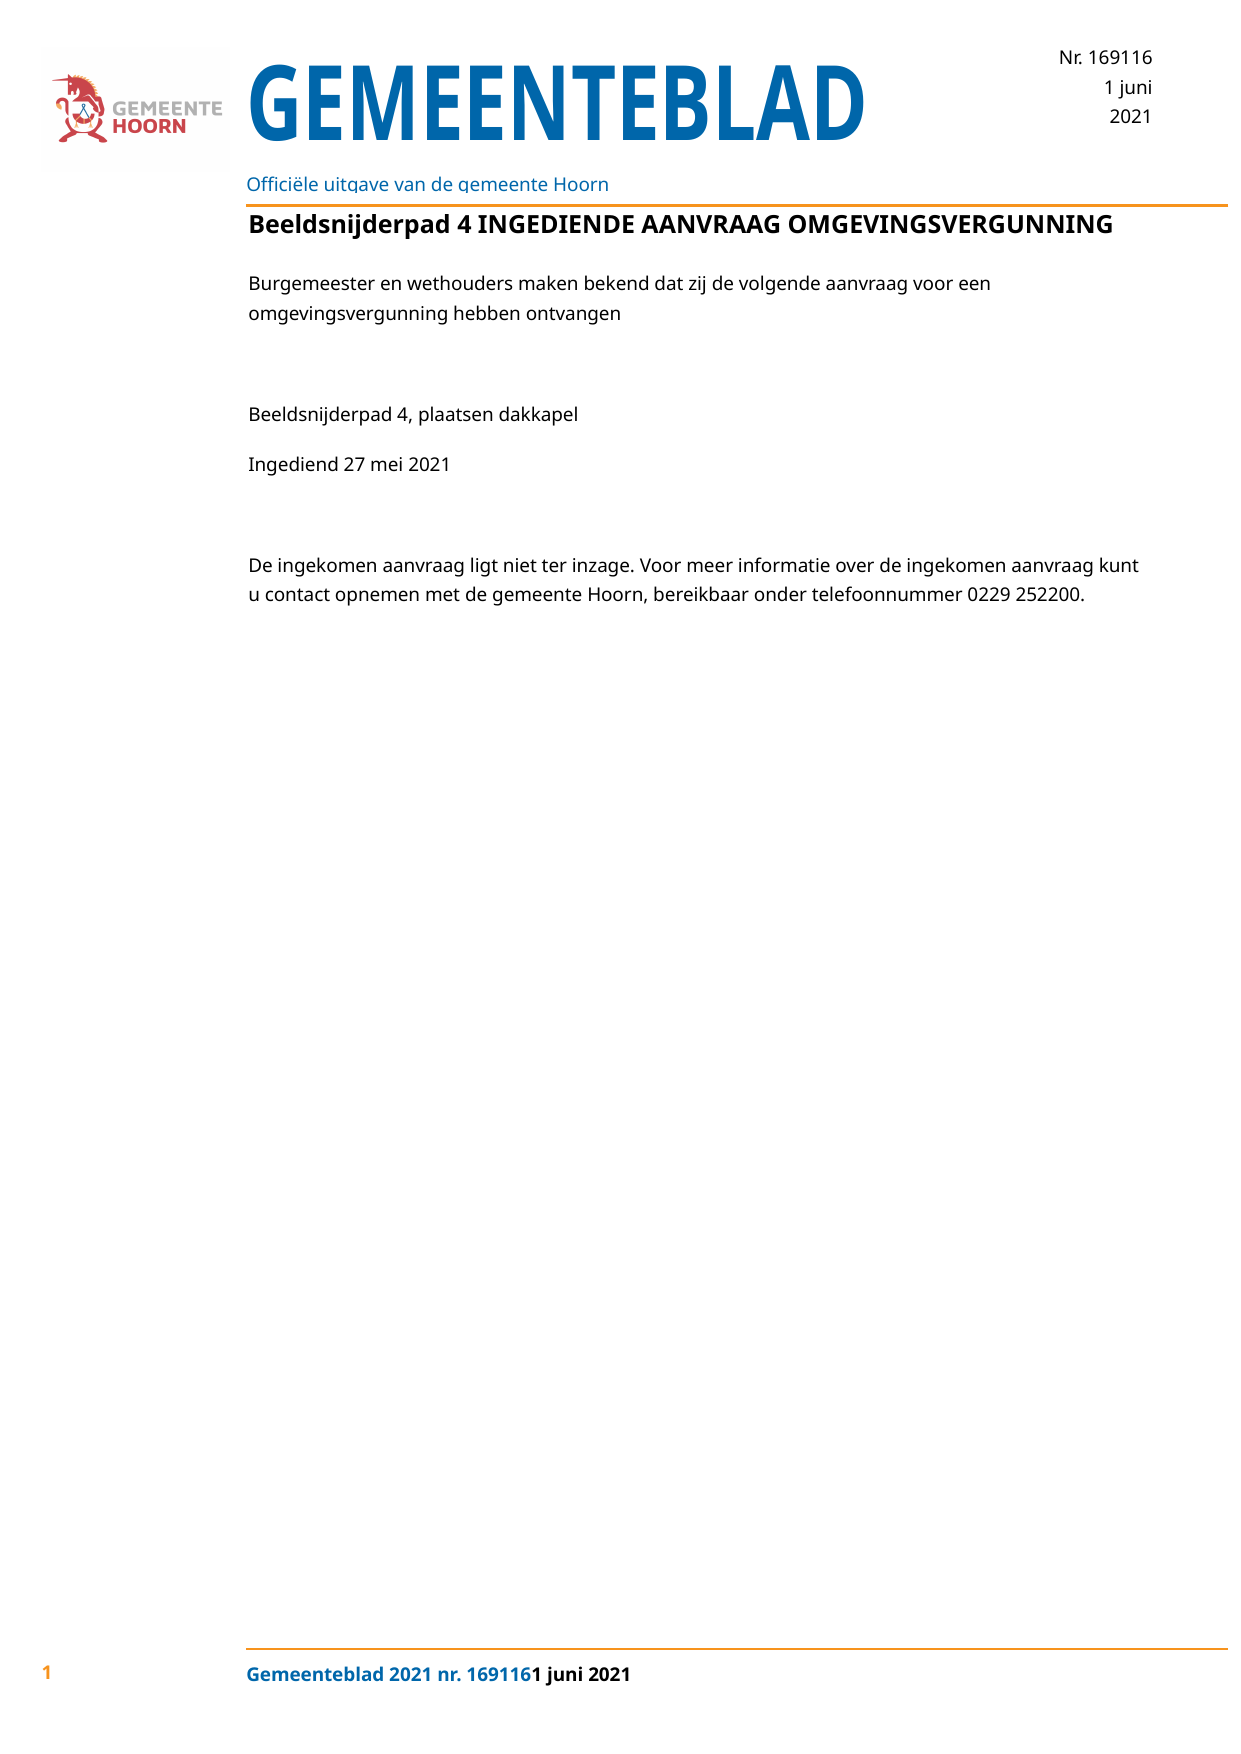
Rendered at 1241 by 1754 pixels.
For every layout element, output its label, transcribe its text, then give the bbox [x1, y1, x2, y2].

text De ingekomen aanvraag ligt niet ter inzage. Voor meer informatie over de ingekomen aanvraag kunt u contact opnemen met de gemeente Hoorn, bereikbaar onder telefoonnummer 0229 252200. [248, 552, 1152, 607]
text Beeldsnijderpad 4, plaatsen dakkapel [248, 401, 1152, 426]
picture [41, 47, 231, 172]
text Beeldsnijderpad 4 INGEDIENDE AANVRAAG OMGEVINGSVERGUNNING [248, 207, 1152, 241]
text Ingediend 27 mei 2021 [248, 451, 1152, 477]
text Burgemeester en wethouders maken bekend dat zij de volgende aanvraag voor een omgevingsvergunning hebben ontvangen [248, 270, 1152, 326]
